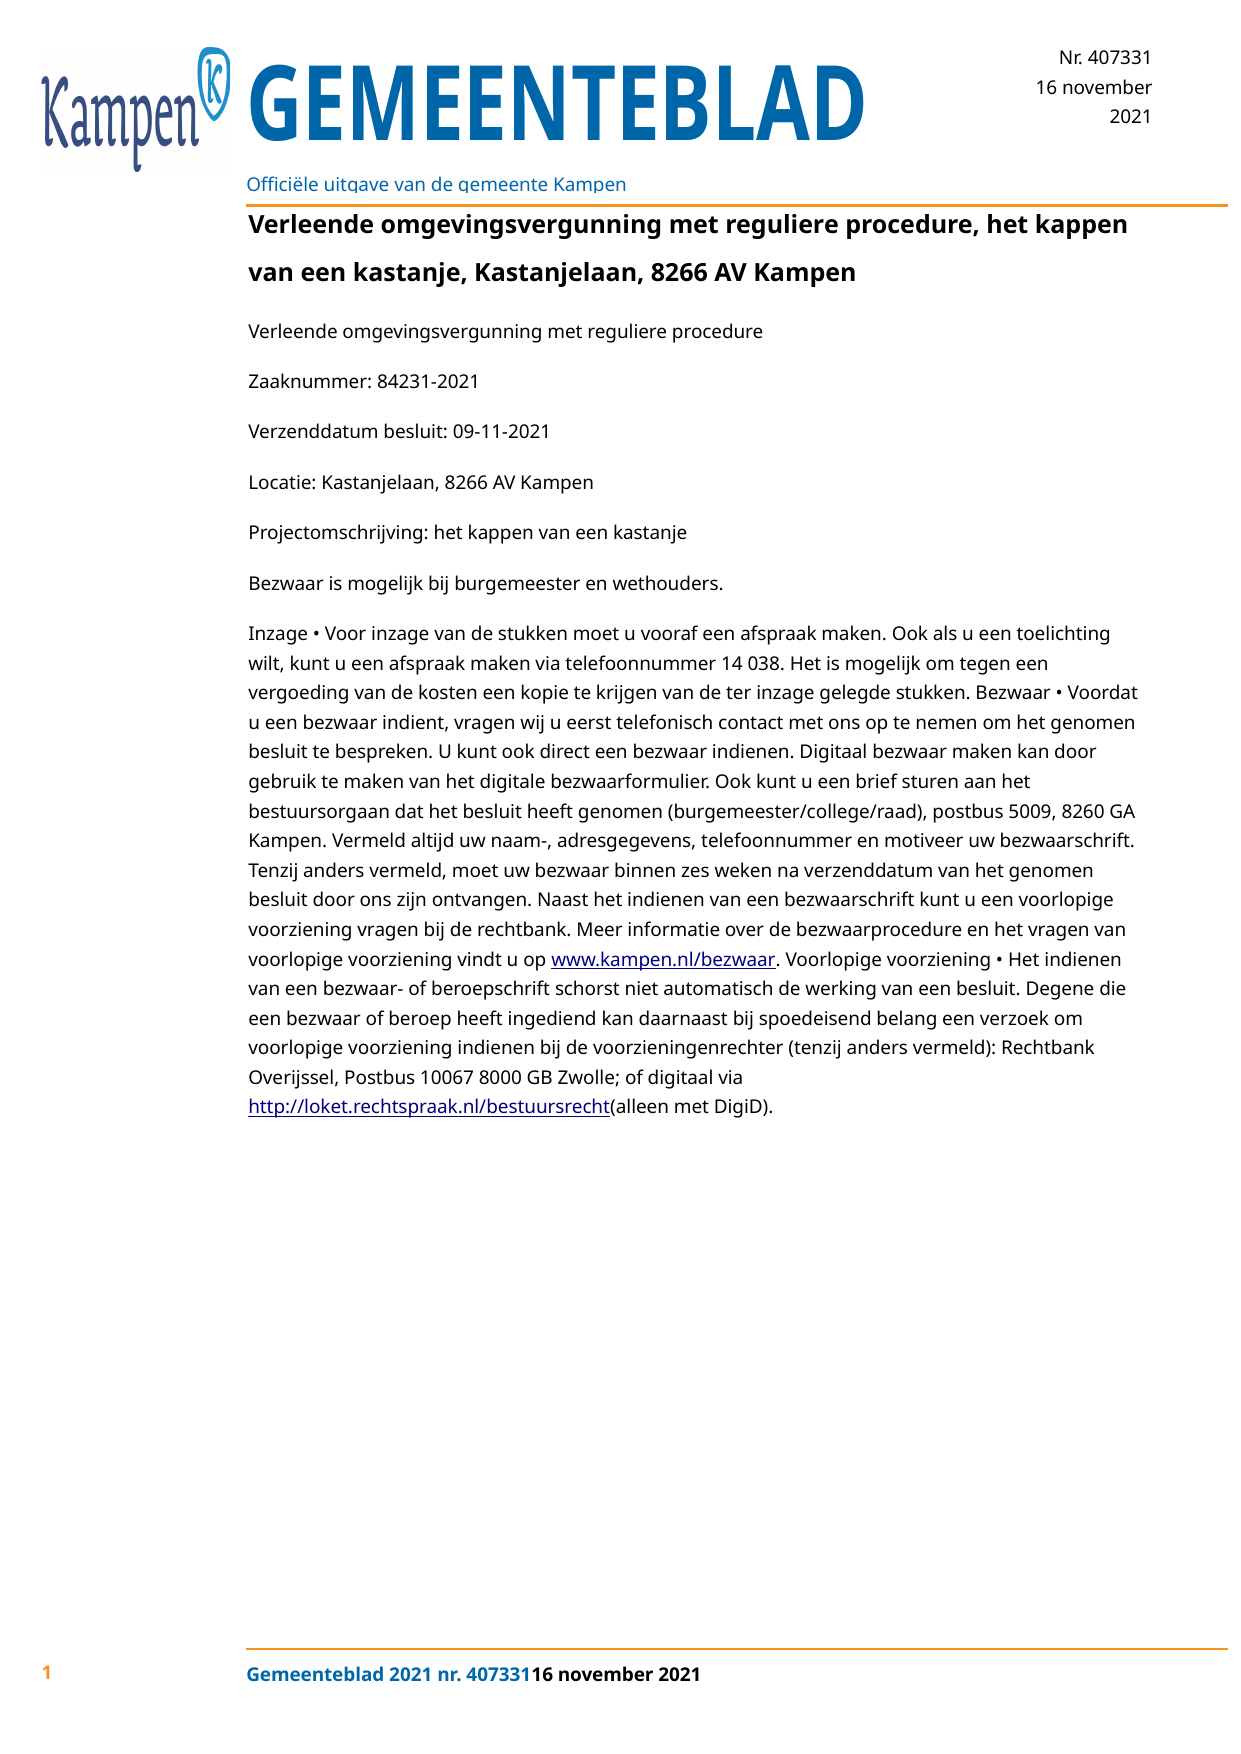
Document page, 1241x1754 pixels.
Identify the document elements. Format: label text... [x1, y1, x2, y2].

text Inzage • Voor inzage van de stukken moet u vooraf een afspraak maken. Ook als u een toelichting wilt, kunt u een afspraak maken via telefoonnummer 14 038. Het is mogelijk om tegen een vergoeding van de kosten een kopie te krijgen van de ter inzage gelegde stukken. Bezwaar • Voordat u een bezwaar indient, vragen wij u eerst telefonisch contact met ons op te nemen om het genomen besluit te bespreken. U kunt ook direct een bezwaar indienen. Digitaal bezwaar maken kan door gebruik te maken van het digitale bezwaarformulier. Ook kunt u een brief sturen aan het bestuursorgaan dat het besluit heeft genomen (burgemeester/college/raad), postbus 5009, 8260 GA Kampen. Vermeld altijd uw naam-, adresgegevens, telefoonnummer en motiveer uw bezwaarschrift. Tenzij anders vermeld, moet uw bezwaar binnen zes weken na verzenddatum van het genomen besluit door ons zijn ontvangen. Naast het indienen van een bezwaarschrift kunt u een voorlopige voorziening vragen bij de rechtbank. Meer informatie over de bezwaarprocedure en het vragen van voorlopige voorziening vindt u op www.kampen.nl/bezwaar. Voorlopige voorziening • Het indienen van een bezwaar- of beroepschrift schorst niet automatisch de werking van een besluit. Degene die een bezwaar of beroep heeft ingediend kan daarnaast bij spoedeisend belang een verzoek om voorlopige voorziening indienen bij de voorzieningenrechter (tenzij anders vermeld): Rechtbank Overijssel, Postbus 10067 8000 GB Zwolle; of digitaal via http://loket.rechtspraak.nl/bestuursrecht(alleen met DigiD). [248, 620, 1152, 1119]
text Verleende omgevingsvergunning met reguliere procedure, het kappen van een kastanje, Kastanjelaan, 8266 AV Kampen [248, 207, 1152, 288]
text Locatie: Kastanjelaan, 8266 AV Kampen [248, 469, 1152, 495]
text Verzenddatum besluit: 09-11-2021 [248, 419, 1152, 444]
text Verleende omgevingsvergunning met reguliere procedure [248, 318, 1152, 344]
text Projectomschrijving: het kappen van een kastanje [248, 519, 1152, 545]
text Zaaknummer: 84231-2021 [248, 368, 1152, 394]
picture [41, 47, 231, 172]
text Bezwaar is mogelijk bij burgemeester en wethouders. [248, 570, 1152, 596]
